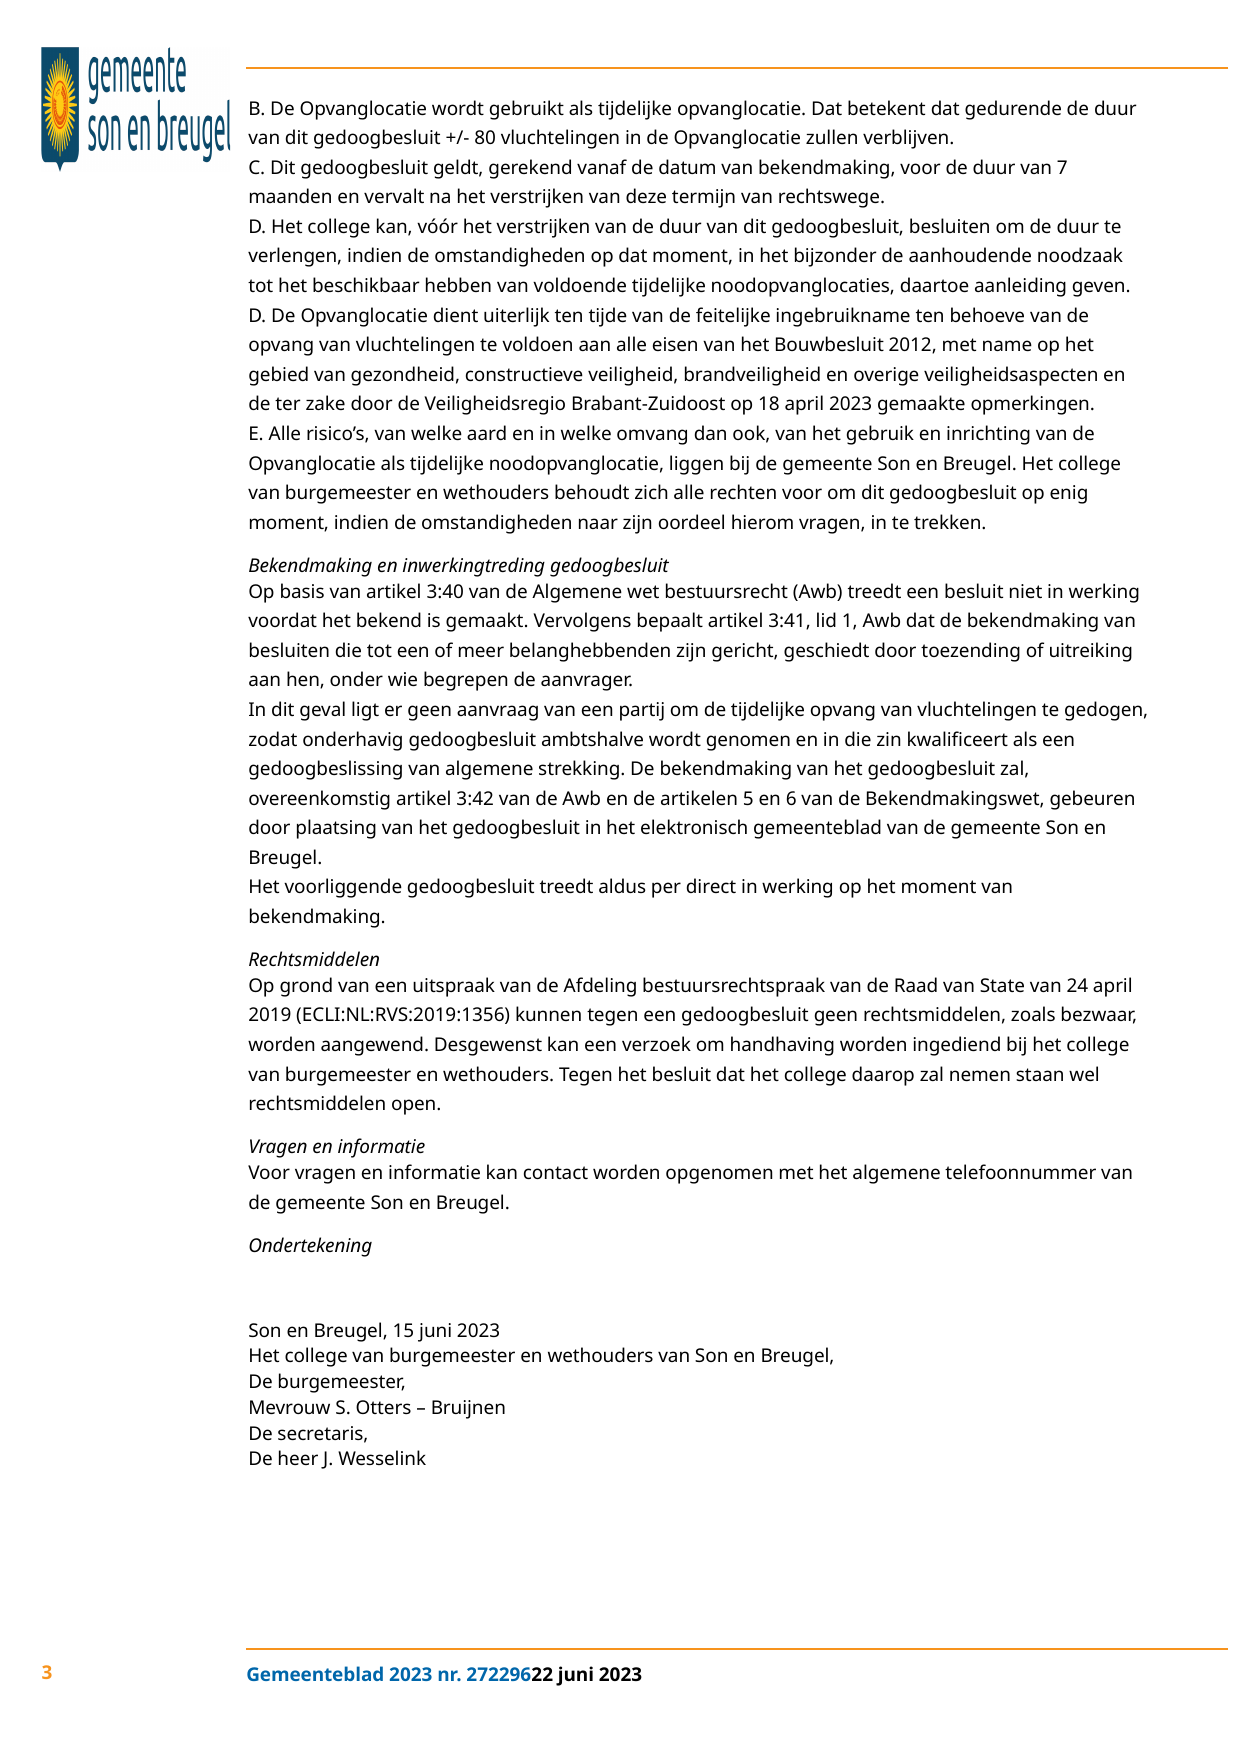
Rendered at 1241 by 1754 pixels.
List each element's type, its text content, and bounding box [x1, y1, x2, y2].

text D. Het college kan, vóór het verstrijken van de duur van dit gedoogbesluit, besluiten om de duur te verlengen, indien de omstandigheden op dat moment, in het bijzonder de aanhoudende noodzaak tot het beschikbaar hebben van voldoende tijdelijke noodopvanglocaties, daartoe aanleiding geven. [248, 213, 1152, 298]
text E. Alle risico’s, van welke aard en in welke omvang dan ook, van het gebruik en inrichting van de Opvanglocatie als tijdelijke noodopvanglocatie, liggen bij de gemeente Son en Breugel. Het college van burgemeester en wethouders behoudt zich alle rechten voor om dit gedoogbesluit op enig moment, indien de omstandigheden naar zijn oordeel hierom vragen, in te trekken. [248, 420, 1152, 535]
text Bekendmaking en inwerkingtreding gedoogbesluit [248, 552, 1152, 578]
text B. De Opvanglocatie wordt gebruikt als tijdelijke opvanglocatie. Dat betekent dat gedurende de duur van dit gedoogbesluit +/- 80 vluchtelingen in de Opvanglocatie zullen verblijven. [248, 95, 1152, 150]
text Voor vragen en informatie kan contact worden opgenomen met het algemene telefoonnummer van de gemeente Son en Breugel. [248, 1159, 1152, 1214]
text De burgemeester, [248, 1368, 1152, 1394]
text De secretaris, [248, 1420, 1152, 1446]
text Het voorliggende gedoogbesluit treedt aldus per direct in werking op het moment van bekendmaking. [248, 874, 1152, 929]
text In dit geval ligt er geen aanvraag van een partij om de tijdelijke opvang van vluchtelingen te gedogen, zodat onderhavig gedoogbesluit ambtshalve wordt genomen en in die zin kwalificeert als een gedoogbeslissing van algemene strekking. De bekendmaking van het gedoogbesluit zal, overeenkomstig artikel 3:42 van de Awb en de artikelen 5 en 6 van de Bekendmakingswet, gebeuren door plaatsing van het gedoogbesluit in het elektronisch gemeenteblad van de gemeente Son en Breugel. [248, 696, 1152, 870]
text D. De Opvanglocatie dient uiterlijk ten tijde van de feitelijke ingebruikname ten behoeve van de opvang van vluchtelingen te voldoen aan alle eisen van het Bouwbesluit 2012, met name op het gebied van gezondheid, constructieve veiligheid, brandveiligheid en overige veiligheidsaspecten en de ter zake door de Veiligheidsregio Brabant-Zuidoost op 18 april 2023 gemaakte opmerkingen. [248, 302, 1152, 416]
text Rechtsmiddelen [248, 946, 1152, 972]
text De heer J. Wesselink [248, 1446, 1152, 1471]
text Ondertekening [248, 1232, 1152, 1258]
text Vragen en informatie [248, 1133, 1152, 1159]
text Op basis van artikel 3:40 van de Algemene wet bestuursrecht (Awb) treedt een besluit niet in werking voordat het bekend is gemaakt. Vervolgens bepaalt artikel 3:41, lid 1, Awb dat de bekendmaking van besluiten die tot een of meer belanghebbenden zijn gericht, geschiedt door toezending of uitreiking aan hen, onder wie begrepen de aanvrager. [248, 578, 1152, 692]
text Mevrouw S. Otters – Bruijnen [248, 1394, 1152, 1420]
text Het college van burgemeester en wethouders van Son en Breugel, [248, 1343, 1152, 1368]
picture [41, 47, 231, 172]
text C. Dit gedoogbesluit geldt, gerekend vanaf de datum van bekendmaking, voor de duur van 7 maanden en vervalt na het verstrijken van deze termijn van rechtswege. [248, 154, 1152, 209]
text Op grond van een uitspraak van de Afdeling bestuursrechtspraak van de Raad van State van 24 april 2019 (ECLI:NL:RVS:2019:1356) kunnen tegen een gedoogbesluit geen rechtsmiddelen, zoals bezwaar, worden aangewend. Desgewenst kan een verzoek om handhaving worden ingediend bij het college van burgemeester en wethouders. Tegen het besluit dat het college daarop zal nemen staan wel rechtsmiddelen open. [248, 972, 1152, 1116]
text Son en Breugel, 15 juni 2023 [248, 1317, 1152, 1343]
